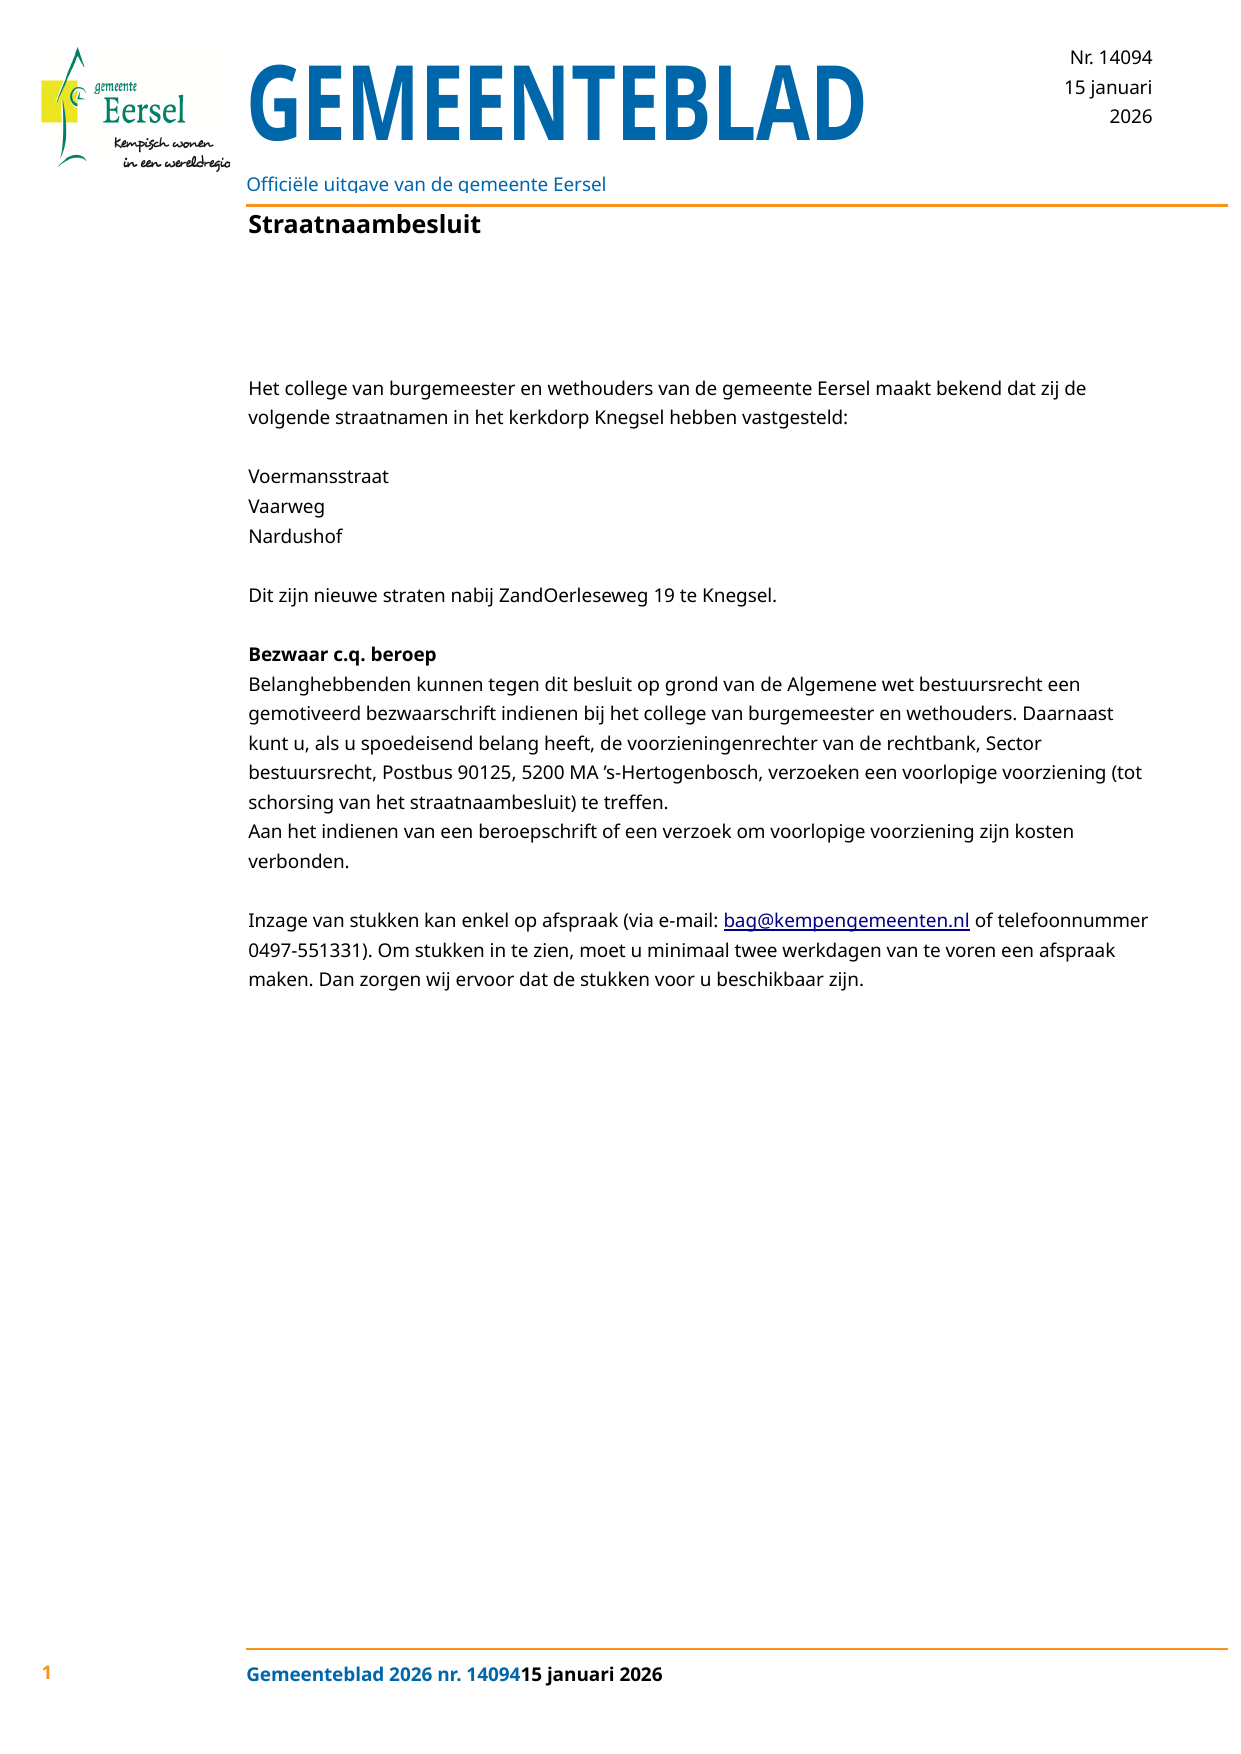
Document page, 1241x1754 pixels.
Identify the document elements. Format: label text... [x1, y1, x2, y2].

text Het college van burgemeester en wethouders van de gemeente Eersel maakt bekend dat zij de volgende straatnamen in het kerkdorp Knegsel hebben vastgesteld: [248, 375, 1152, 430]
text Voermansstraat [248, 464, 1152, 489]
text Inzage van stukken kan enkel op afspraak (via e-mail: bag@kempengemeenten.nl of telefoonnummer 0497-551331). Om stukken in te zien, moet u minimaal twee werkdagen van te voren een afspraak maken. Dan zorgen wij ervoor dat de stukken voor u beschikbaar zijn. [248, 907, 1152, 992]
text Straatnaambesluit [248, 207, 1152, 241]
text Dit zijn nieuwe straten nabij ZandOerleseweg 19 te Knegsel. [248, 582, 1152, 608]
text Belanghebbenden kunnen tegen dit besluit op grond van de Algemene wet bestuursrecht een gemotiveerd bezwaarschrift indienen bij het college van burgemeester en wethouders. Daarnaast kunt u, als u spoedeisend belang heeft, de voorzieningenrechter van de rechtbank, Sector bestuursrecht, Postbus 90125, 5200 MA ’s-Hertogenbosch, verzoeken een voorlopige voorziening (tot schorsing van het straatnaambesluit) te treffen. [248, 671, 1152, 815]
picture [41, 47, 231, 172]
text Aan het indienen van een beroepschrift of een verzoek om voorlopige voorziening zijn kosten verbonden. [248, 819, 1152, 874]
text Bezwaar c.q. beroep [248, 641, 1152, 667]
text Nardushof [248, 523, 1152, 548]
text Vaarweg [248, 493, 1152, 519]
